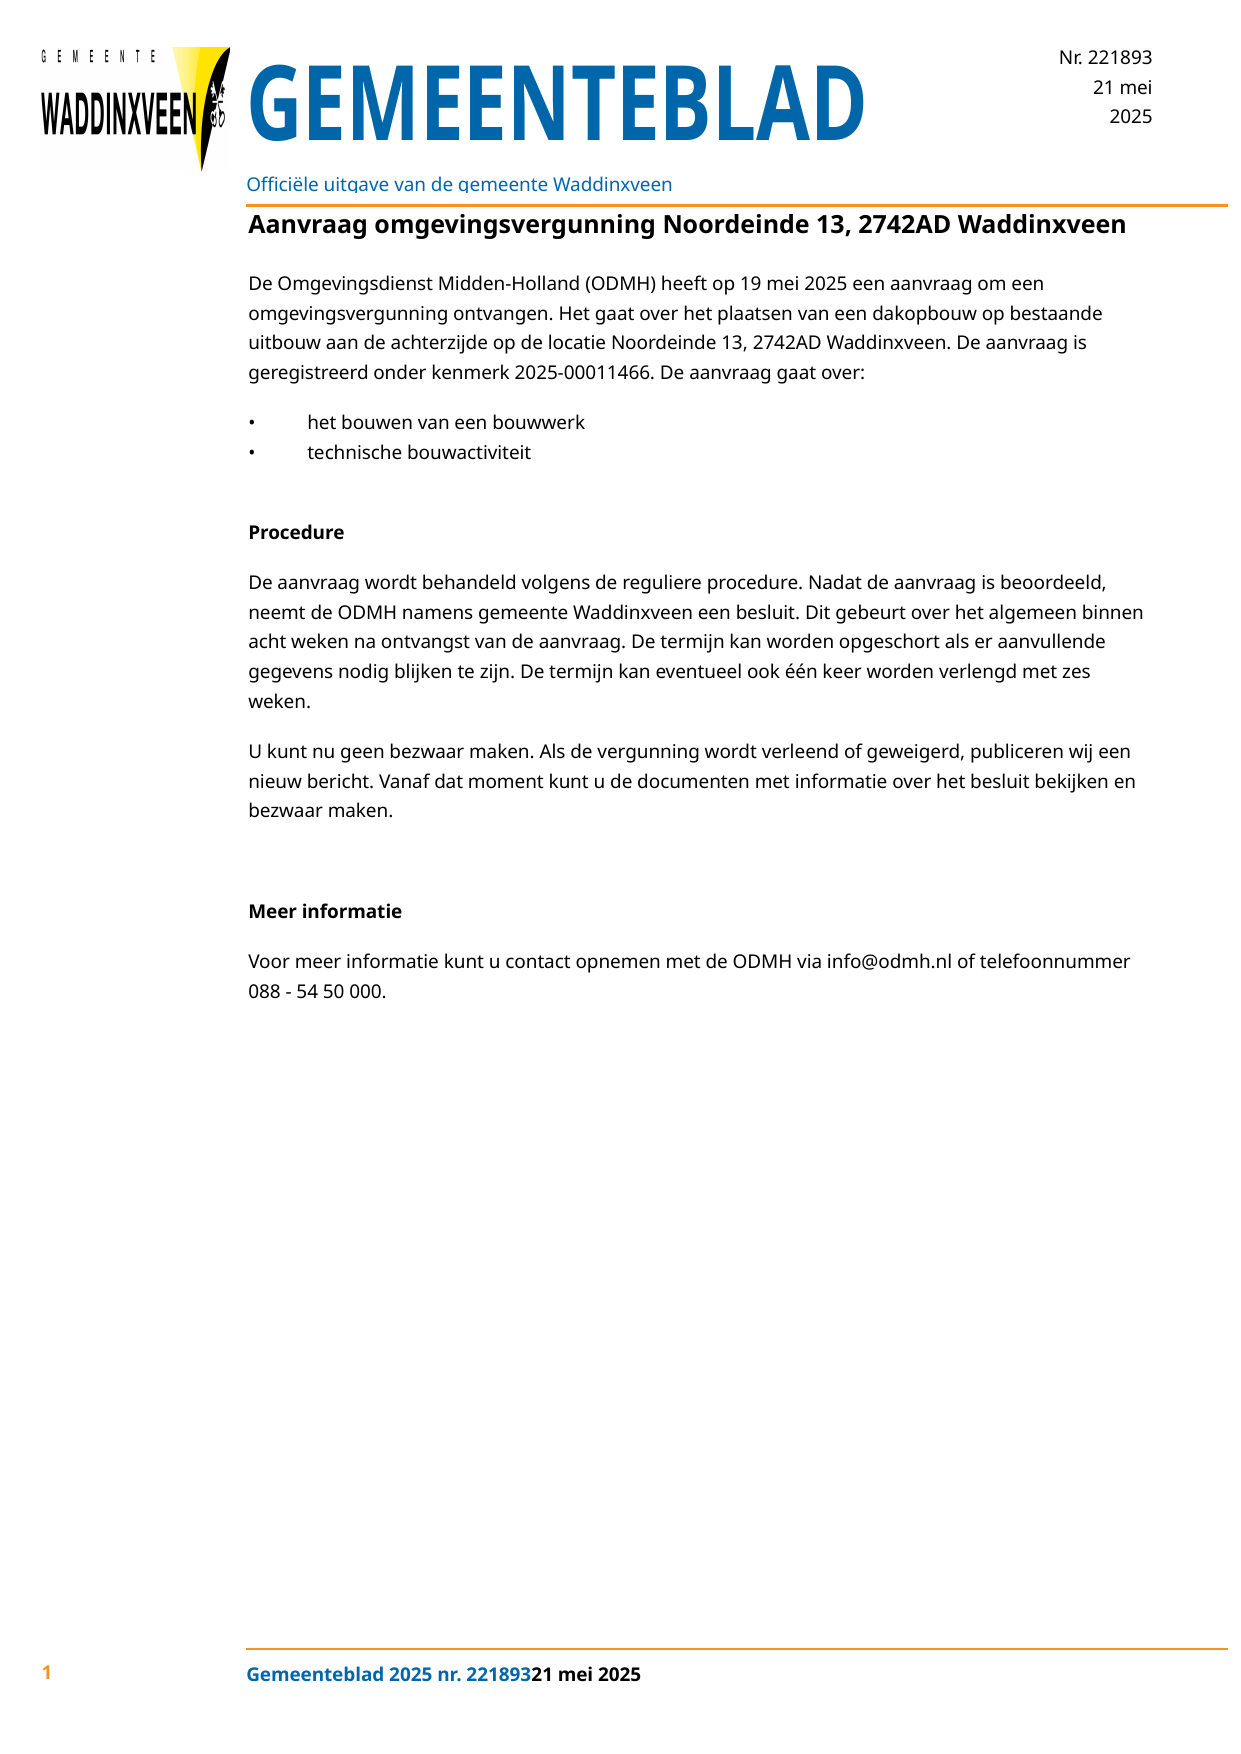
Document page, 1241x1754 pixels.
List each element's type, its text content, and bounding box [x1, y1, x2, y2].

text De aanvraag wordt behandeld volgens de reguliere procedure. Nadat de aanvraag is beoordeeld, neemt de ODMH namens gemeente Waddinxveen een besluit. Dit gebeurt over het algemeen binnen acht weken na ontvangst van de aanvraag. De termijn kan worden opgeschort als er aanvullende gegevens nodig blijken te zijn. De termijn kan eventueel ook één keer worden verlengd met zes weken. [248, 569, 1152, 713]
text De Omgevingsdienst Midden-Holland (ODMH) heeft op 19 mei 2025 een aanvraag om een omgevingsvergunning ontvangen. Het gaat over het plaatsen van een dakopbouw op bestaande uitbouw aan de achterzijde op de locatie Noordeinde 13, 2742AD Waddinxveen. De aanvraag is geregistreerd onder kenmerk 2025-00011466. De aanvraag gaat over: [248, 270, 1152, 385]
text Meer informatie [248, 898, 1152, 924]
text Voor meer informatie kunt u contact opnemen met de ODMH via info@odmh.nl of telefoonnummer 088 - 54 50 000. [248, 949, 1152, 1004]
text Aanvraag omgevingsvergunning Noordeinde 13, 2742AD Waddinxveen [248, 207, 1152, 241]
text Procedure [248, 519, 1152, 545]
picture [41, 47, 231, 172]
list het bouwen van een bouwwerk [248, 409, 1152, 435]
list technische bouwactiviteit [248, 439, 1152, 465]
text U kunt nu geen bezwaar maken. Als de vergunning wordt verleend of geweigerd, publiceren wij een nieuw bericht. Vanaf dat moment kunt u de documenten met informatie over het besluit bekijken en bezwaar maken. [248, 738, 1152, 823]
